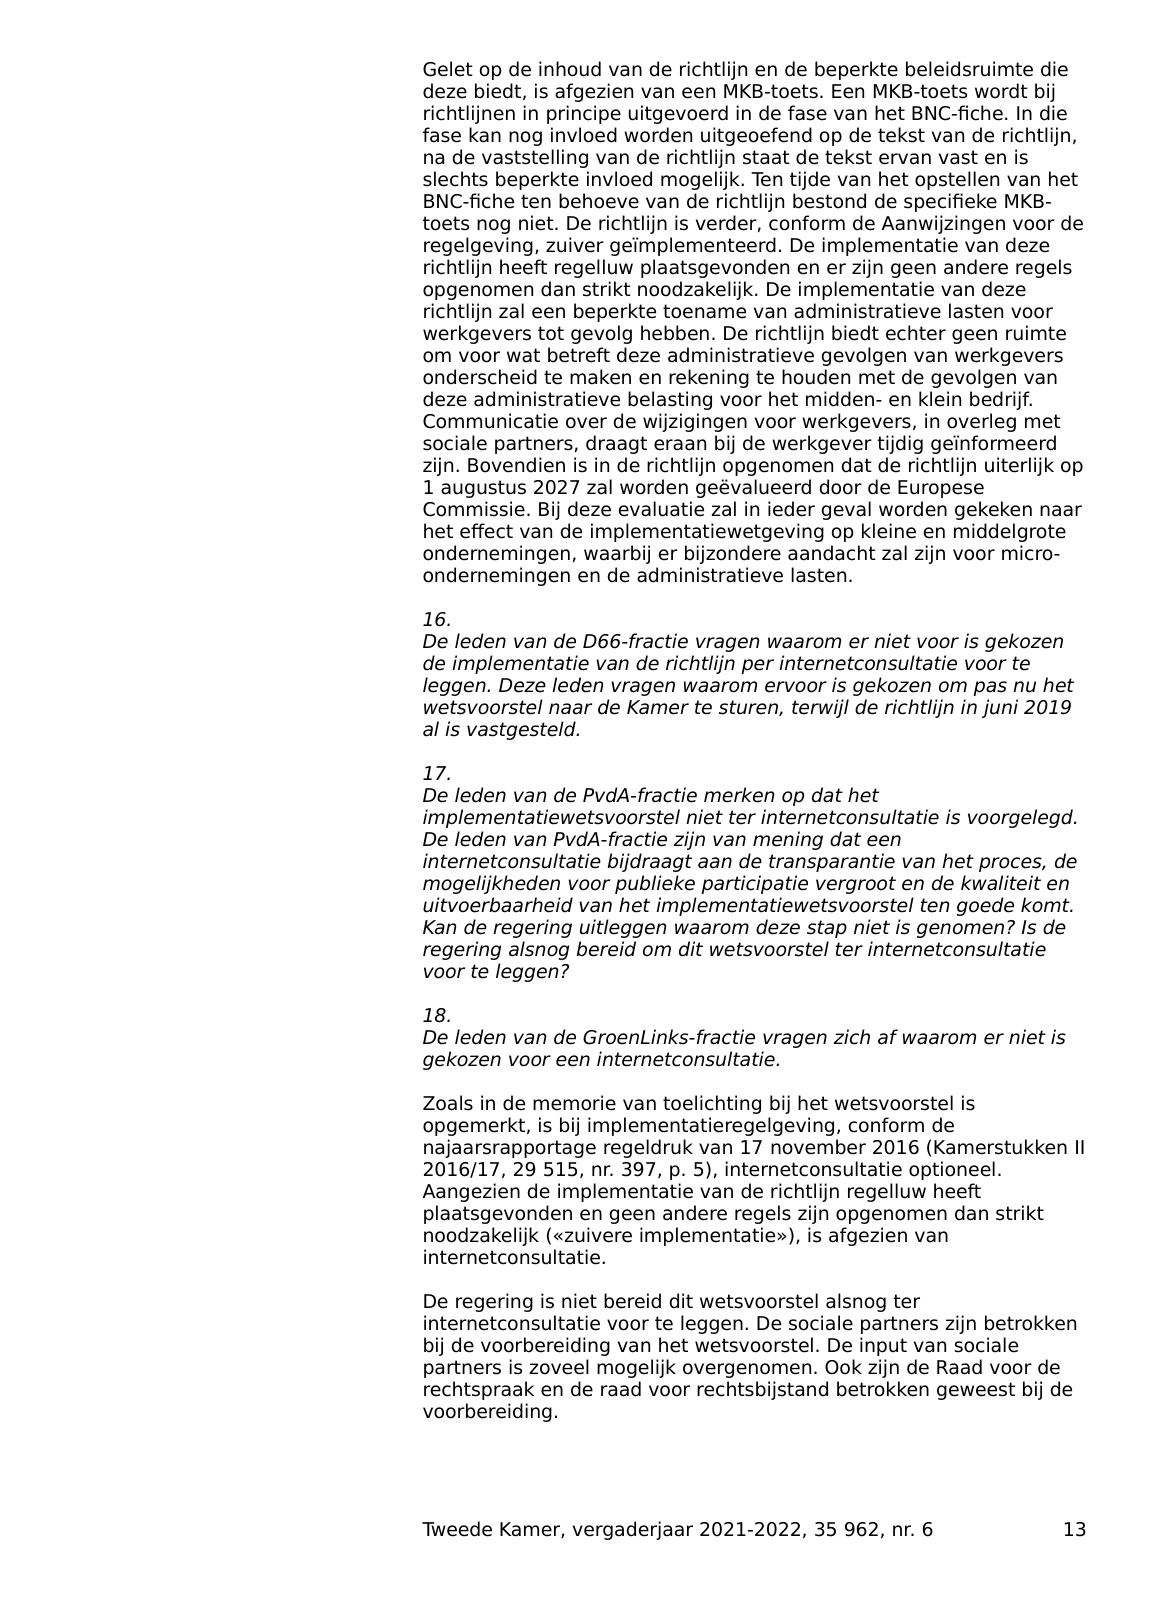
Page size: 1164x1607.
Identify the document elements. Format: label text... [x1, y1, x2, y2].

text Gelet op de inhoud van de richtlijn en de beperkte beleidsruimte die deze biedt, is afgezien van een MKB-toets. Een MKB-toets wordt bij richtlijnen in principe uitgevoerd in de fase van het BNC-fiche. In die fase kan nog invloed worden uitgeoefend op de tekst van de richtlijn, na de vaststelling van de richtlijn staat de tekst ervan vast en is slechts beperkte invloed mogelijk. Ten tijde van het opstellen van het BNC-fiche ten behoeve van de richtlijn bestond de specifieke MKB-toets nog niet. De richtlijn is verder, conform de Aanwijzingen voor de regelgeving, zuiver geïmplementeerd. De implementatie van deze richtlijn heeft regelluw plaatsgevonden en er zijn geen andere regels opgenomen dan strikt noodzakelijk. De implementatie van deze richtlijn zal een beperkte toename van administratieve lasten voor werkgevers tot gevolg hebben. De richtlijn biedt echter geen ruimte om voor wat betreft deze administratieve gevolgen van werkgevers onderscheid te maken en rekening te houden met de gevolgen van deze administratieve belasting voor het midden- en klein bedrijf. Communicatie over de wijzigingen voor werkgevers, in overleg met sociale partners, draagt eraan bij de werkgever tijdig geïnformeerd zijn. Bovendien is in de richtlijn opgenomen dat de richtlijn uiterlijk op 1 augustus 2027 zal worden geëvalueerd door de Europese Commissie. Bij deze evaluatie zal in ieder geval worden gekeken naar het effect van de implementatiewetgeving op kleine en middelgrote ondernemingen, waarbij er bijzondere aandacht zal zijn voor micro-ondernemingen en de administratieve lasten. [422, 59, 1087, 587]
text 16. [422, 609, 1087, 631]
text 17. [422, 763, 1087, 785]
text De leden van de PvdA-fractie merken op dat het implementatiewetsvoorstel niet ter internetconsultatie is voorgelegd. De leden van PvdA-fractie zijn van mening dat een internetconsultatie bijdraagt aan de transparantie van het proces, de mogelijkheden voor publieke participatie vergroot en de kwaliteit en uitvoerbaarheid van het implementatiewetsvoorstel ten goede komt. Kan de regering uitleggen waarom deze stap niet is genomen? Is de regering alsnog bereid om dit wetsvoorstel ter internetconsultatie voor te leggen? [422, 785, 1087, 983]
text Zoals in de memorie van toelichting bij het wetsvoorstel is opgemerkt, is bij implementatieregelgeving, conform de najaarsrapportage regeldruk van 17 november 2016 (Kamerstukken II 2016/17, 29 515, nr. 397, p. 5), internetconsultatie optioneel. Aangezien de implementatie van de richtlijn regelluw heeft plaatsgevonden en geen andere regels zijn opgenomen dan strikt noodzakelijk («zuivere implementatie»), is afgezien van internetconsultatie. [422, 1093, 1087, 1269]
text De leden van de GroenLinks-fractie vragen zich af waarom er niet is gekozen voor een internetconsultatie. [422, 1027, 1087, 1071]
text De leden van de D66-fractie vragen waarom er niet voor is gekozen de implementatie van de richtlijn per internetconsultatie voor te leggen. Deze leden vragen waarom ervoor is gekozen om pas nu het wetsvoorstel naar de Kamer te sturen, terwijl de richtlijn in juni 2019 al is vastgesteld. [422, 631, 1087, 741]
text De regering is niet bereid dit wetsvoorstel alsnog ter internetconsultatie voor te leggen. De sociale partners zijn betrokken bij de voorbereiding van het wetsvoorstel. De input van sociale partners is zoveel mogelijk overgenomen. Ook zijn de Raad voor de rechtspraak en de raad voor rechtsbijstand betrokken geweest bij de voorbereiding. [422, 1291, 1087, 1423]
text 18. [422, 1005, 1087, 1027]
